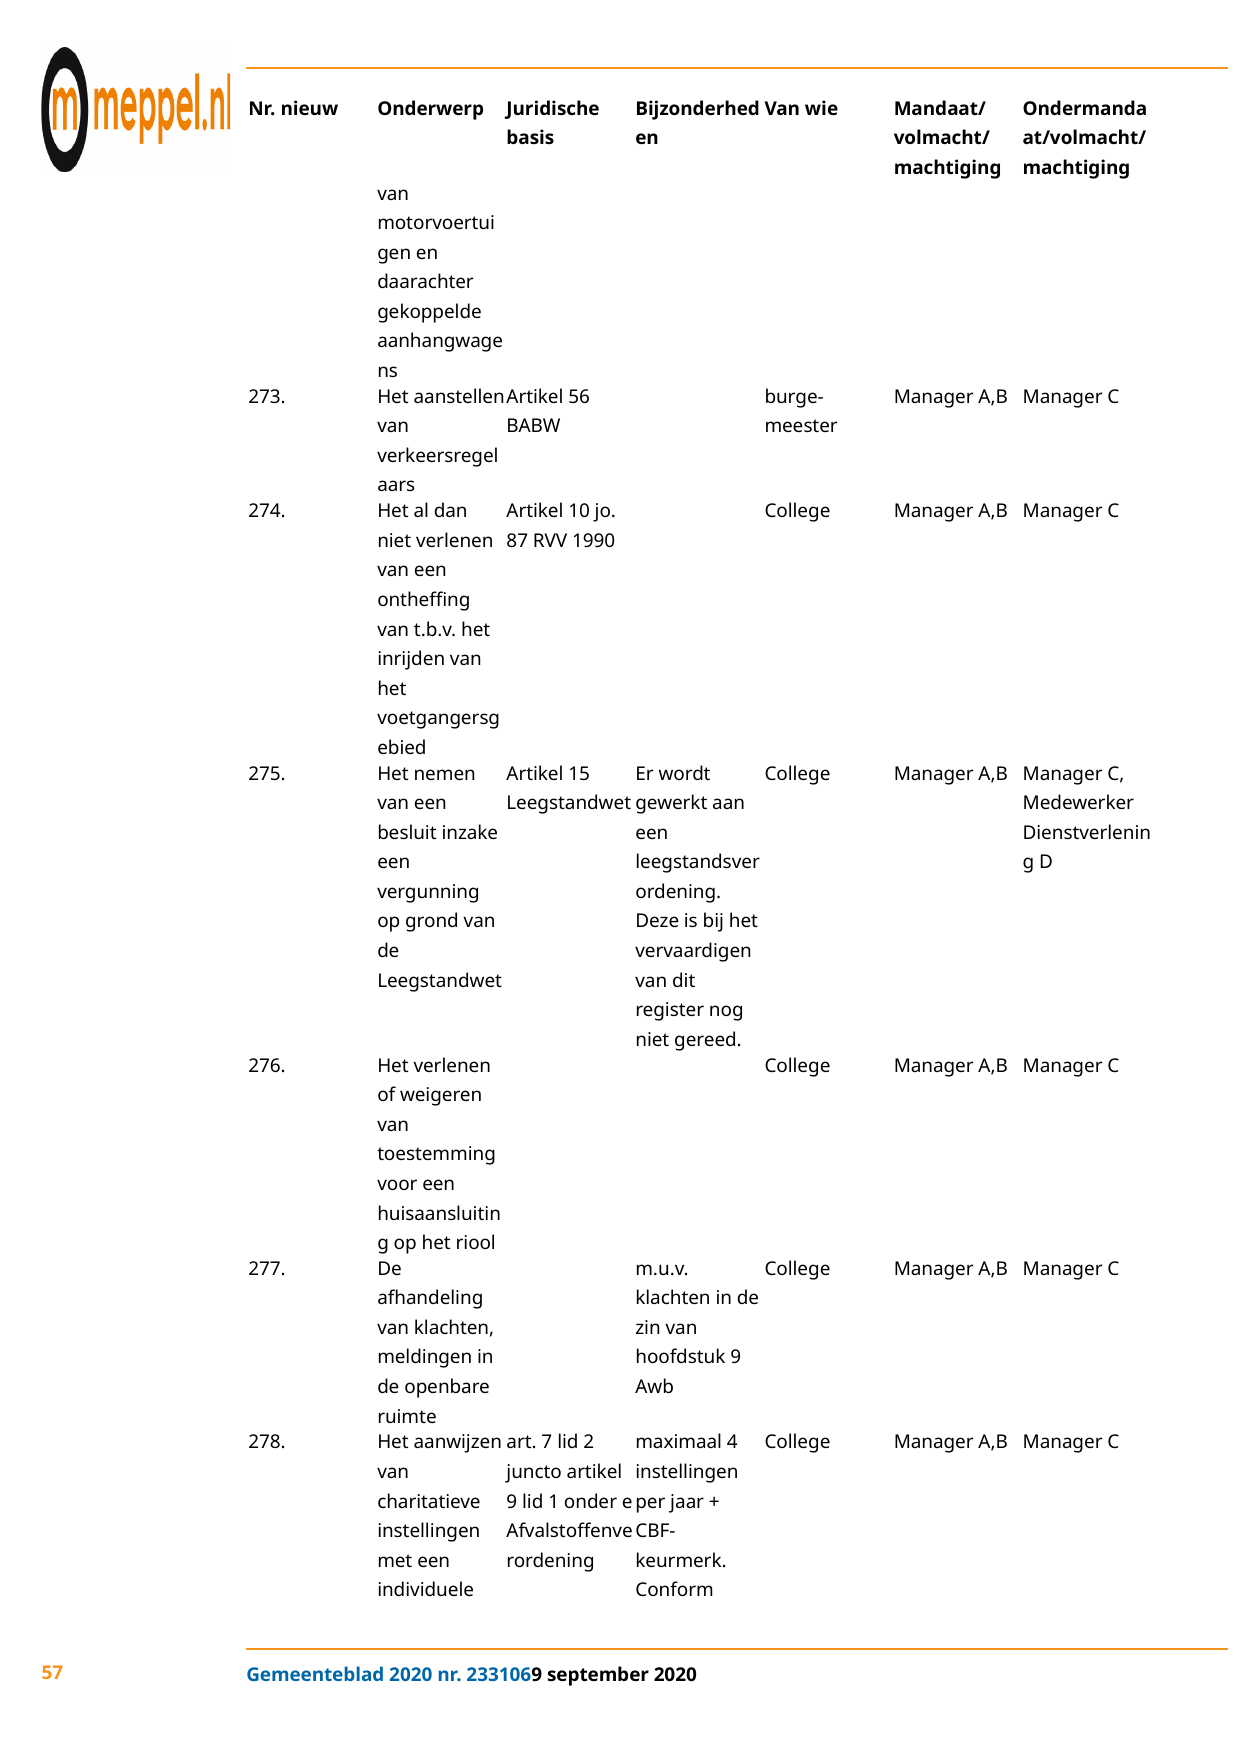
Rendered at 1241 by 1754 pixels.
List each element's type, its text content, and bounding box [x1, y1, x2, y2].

table_cell Artikel 56 BABW [506, 383, 635, 497]
table_cell [248, 1052, 377, 1255]
table_cell Het al dan niet verlenen van een ontheffing van t.b.v. het inrijden van het voetgangersgebied [377, 498, 506, 760]
table_cell [506, 1052, 635, 1255]
table_cell [635, 180, 764, 383]
table_cell College [764, 1255, 893, 1429]
table_cell Manager C, Medewerker Dienstverlening D [1023, 760, 1152, 1052]
table_cell Manager C [1023, 383, 1152, 497]
table_cell [506, 1255, 635, 1429]
table_cell [894, 180, 1022, 383]
table_header Ondermandaat/volmacht/ machtiging [1023, 95, 1152, 180]
table_header Onderwerp [377, 95, 506, 180]
table_cell Manager C [1023, 498, 1152, 760]
table_cell Manager C [1023, 1255, 1152, 1429]
table_cell Het verlenen of weigeren van toestemming voor een huisaansluiting op het riool [377, 1052, 506, 1255]
table_header Bijzonderheden [635, 95, 764, 180]
table_cell Artikel 10 jo. 87 RVV 1990 [506, 498, 635, 760]
table_cell Manager C [1023, 1052, 1152, 1255]
table_cell Manager A,B [894, 1255, 1022, 1429]
table_cell Manager C [1023, 1429, 1152, 1602]
table_cell De afhandeling van klachten, meldingen in de openbare ruimte [377, 1255, 506, 1429]
table_cell Manager A,B [894, 498, 1022, 760]
table_header Mandaat/volmacht/machtiging [894, 95, 1022, 180]
table_cell Het aanwijzen van charitatieve instellingen met een individuele [377, 1429, 506, 1602]
table_cell maximaal 4 instellingen per jaar + CBF-keurmerk. Conform [635, 1429, 764, 1602]
table_cell College [764, 1429, 893, 1602]
table_cell [248, 760, 377, 1052]
table_header Nr. nieuw [248, 95, 377, 180]
table_cell Manager A,B [894, 1052, 1022, 1255]
table_cell [248, 1255, 377, 1429]
table_header Van wie [764, 95, 893, 180]
table_cell [635, 383, 764, 497]
table_cell Het nemen van een besluit inzake een vergunning op grond van de Leegstandwet [377, 760, 506, 1052]
table_cell [248, 180, 377, 383]
table_cell [248, 383, 377, 497]
table_cell [764, 180, 893, 383]
table_cell [1023, 180, 1152, 383]
table_cell [248, 1429, 377, 1602]
table_cell [506, 180, 635, 383]
table_cell Artikel 15 Leegstandwet [506, 760, 635, 1052]
table_cell [248, 498, 377, 760]
table_cell burge-meester [764, 383, 893, 497]
table_cell [635, 1052, 764, 1255]
table_cell m.u.v. klachten in de zin van hoofdstuk 9 Awb [635, 1255, 764, 1429]
table_cell College [764, 760, 893, 1052]
table_cell Het aanstellen van verkeersregelaars [377, 383, 506, 497]
table_cell Manager A,B [894, 760, 1022, 1052]
table_cell [635, 498, 764, 760]
table_cell art. 7 lid 2 juncto artikel 9 lid 1 onder e Afvalstoffenverordening [506, 1429, 635, 1602]
table_cell Manager A,B [894, 1429, 1022, 1602]
table_cell van motorvoertuigen en daarachter gekoppelde aanhangwagens [377, 180, 506, 383]
picture [41, 47, 231, 172]
table_cell College [764, 498, 893, 760]
table_cell College [764, 1052, 893, 1255]
table_header Juridische basis [506, 95, 635, 180]
table_cell Er wordt gewerkt aan een leegstandsverordening. Deze is bij het vervaardigen van dit register nog niet gereed. [635, 760, 764, 1052]
table_cell Manager A,B [894, 383, 1022, 497]
